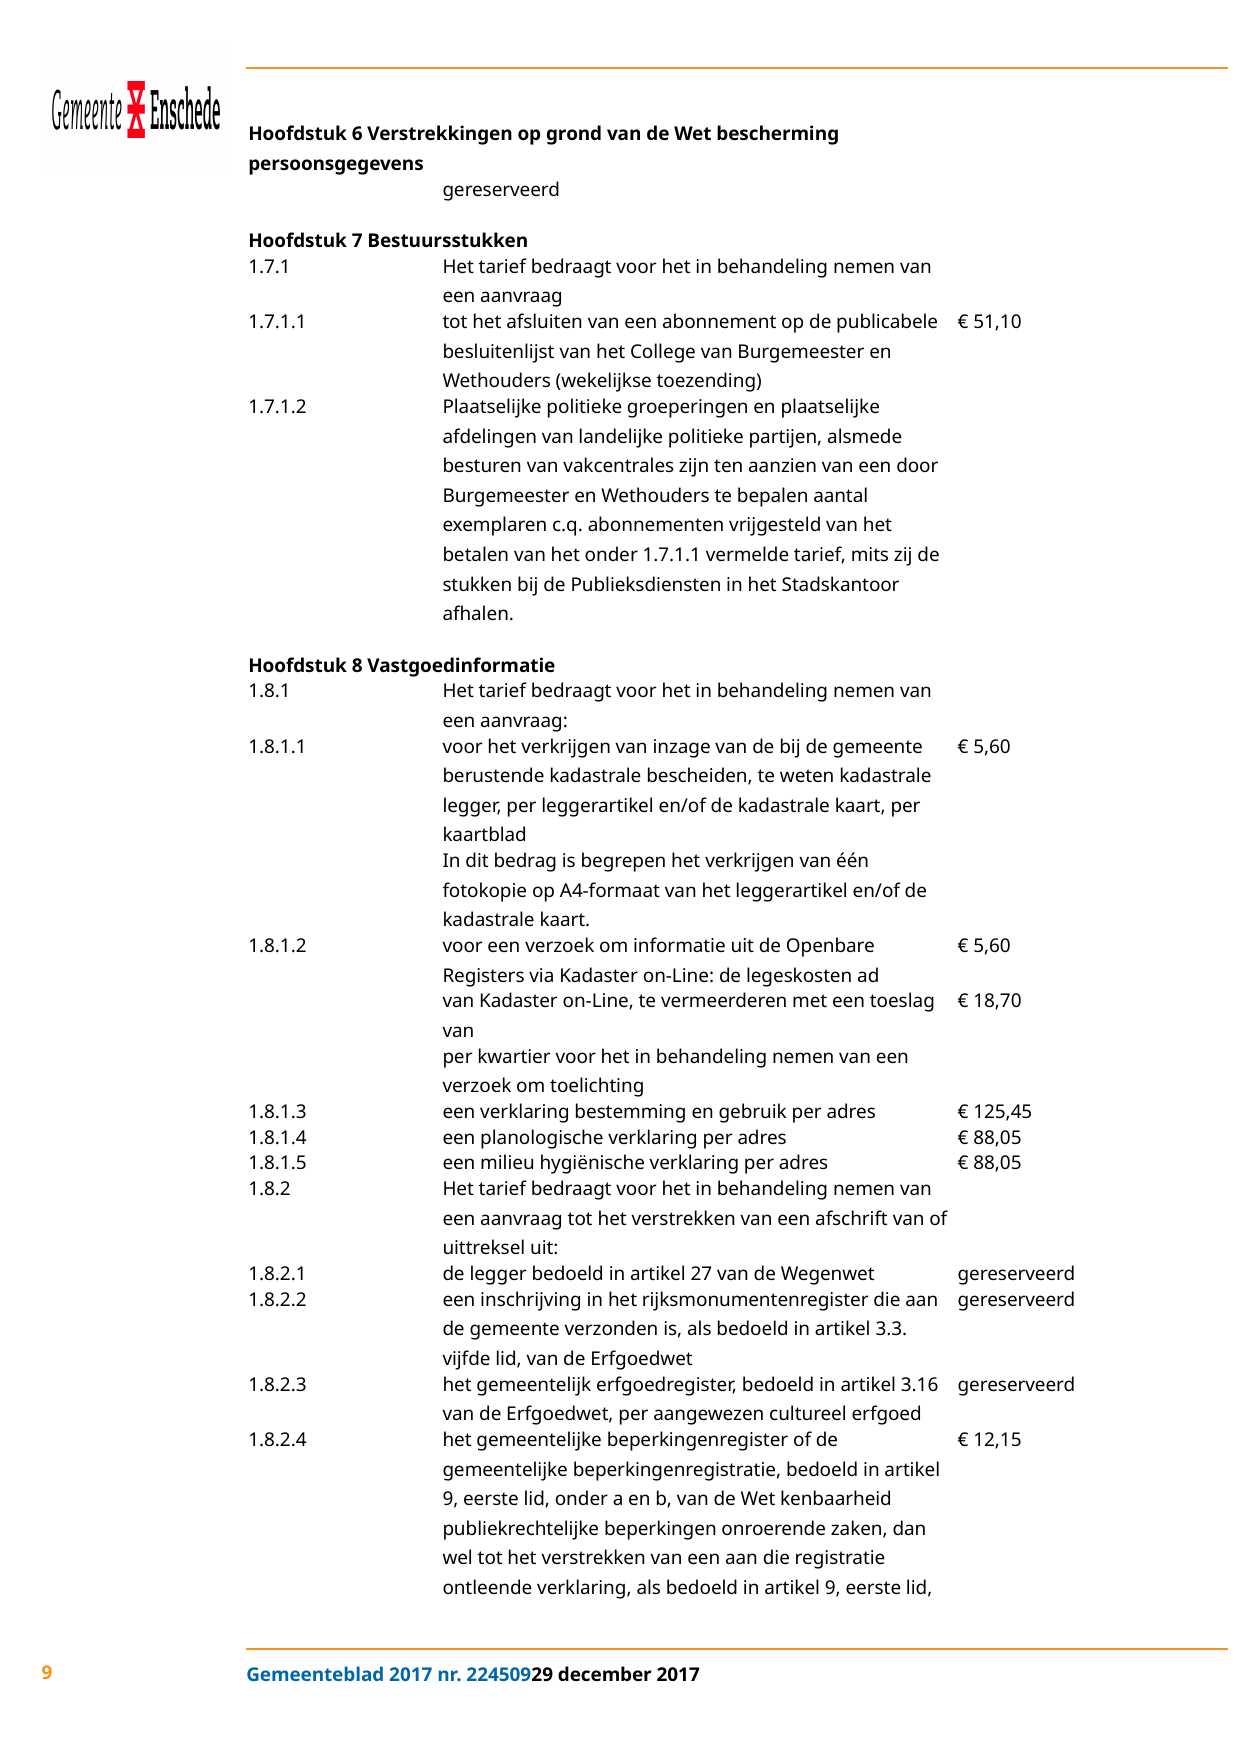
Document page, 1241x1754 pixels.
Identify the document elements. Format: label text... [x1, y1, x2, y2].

table_cell [958, 626, 1152, 652]
table_cell per kwartier voor het in behandeling nemen van een verzoek om toelichting [442, 1043, 957, 1098]
table_cell [442, 626, 957, 652]
table_cell 1.7.1.2 [248, 393, 442, 626]
table_cell € 51,10 [958, 308, 1152, 393]
table_cell Het tarief bedraagt voor het in behandeling nemen van een aanvraag tot het verstrekken van een afschrift van of uittreksel uit: [442, 1175, 957, 1260]
table_cell 1.8.2.2 [248, 1286, 442, 1371]
table_cell een inschrijving in het rijksmonumentenregister die aan de gemeente verzonden is, als bedoeld in artikel 3.3. vijfde lid, van de Erfgoedwet [442, 1286, 957, 1371]
table_cell 1.7.1 [248, 253, 442, 308]
table_cell Hoofdstuk 7 Bestuursstukken [248, 227, 957, 253]
table_cell € 125,45 [958, 1098, 1152, 1124]
picture [41, 47, 231, 172]
table_cell een milieu hygiënische verklaring per adres [442, 1150, 957, 1175]
table_cell € 5,60 [958, 733, 1152, 847]
table_cell 1.8.1.2 [248, 932, 442, 987]
table_cell [958, 121, 1152, 176]
table_cell [958, 678, 1152, 733]
table_cell [958, 95, 1152, 121]
table_cell 1.8.1 [248, 678, 442, 733]
table_cell van Kadaster on-Line, te vermeerderen met een toeslag van [442, 988, 957, 1043]
table_cell [248, 1043, 442, 1098]
table_cell Het tarief bedraagt voor het in behandeling nemen van een aanvraag: [442, 678, 957, 733]
table_cell [958, 393, 1152, 626]
table_cell [248, 202, 442, 227]
table_cell 1.8.2 [248, 1175, 442, 1260]
table_cell € 88,05 [958, 1150, 1152, 1175]
table_cell [958, 1175, 1152, 1260]
table_cell het gemeentelijk erfgoedregister, bedoeld in artikel 3.16 van de Erfgoedwet, per aangewezen cultureel erfgoed [442, 1371, 957, 1426]
table_cell Hoofdstuk 6 Verstrekkingen op grond van de Wet bescherming persoonsgegevens [248, 121, 957, 176]
table_cell [442, 202, 957, 227]
table_cell 1.7.1.1 [248, 308, 442, 393]
table_cell € 5,60 [958, 932, 1152, 987]
table_cell gereserveerd [958, 1371, 1152, 1426]
table_cell voor een verzoek om informatie uit de Openbare Registers via Kadaster on-Line: de legeskosten ad [442, 932, 957, 987]
table_cell 1.8.1.3 [248, 1098, 442, 1124]
table_cell [958, 253, 1152, 308]
table_cell een verklaring bestemming en gebruik per adres [442, 1098, 957, 1124]
table_cell 1.8.2.4 [248, 1426, 442, 1600]
table_cell [248, 626, 442, 652]
table_cell In dit bedrag is begrepen het verkrijgen van één fotokopie op A4-formaat van het leggerartikel en/of de kadastrale kaart. [442, 847, 957, 932]
table_cell € 18,70 [958, 988, 1152, 1043]
table_cell 1.8.1.5 [248, 1150, 442, 1175]
table_cell [958, 202, 1152, 227]
table_cell 1.8.2.1 [248, 1260, 442, 1286]
table_cell Het tarief bedraagt voor het in behandeling nemen van een aanvraag [442, 253, 957, 308]
table_cell [958, 176, 1152, 202]
table_cell [958, 847, 1152, 932]
table_cell [442, 95, 957, 121]
table_cell Plaatselijke politieke groeperingen en plaatselijke afdelingen van landelijke politieke partijen, alsmede besturen van vakcentrales zijn ten aanzien van een door Burgemeester en Wethouders te bepalen aantal exemplaren c.q. abonnementen vrijgesteld van het betalen van het onder 1.7.1.1 vermelde tarief, mits zij de stukken bij de Publieksdiensten in het Stadskantoor afhalen. [442, 393, 957, 626]
table_cell gereserveerd [442, 176, 957, 202]
table_cell de legger bedoeld in artikel 27 van de Wegenwet [442, 1260, 957, 1286]
table_cell [248, 988, 442, 1043]
table_cell [958, 1043, 1152, 1098]
table_cell voor het verkrijgen van inzage van de bij de gemeente berustende kadastrale bescheiden, te weten kadastrale legger, per leggerartikel en/of de kadastrale kaart, per kaartblad [442, 733, 957, 847]
table_cell een planologische verklaring per adres [442, 1124, 957, 1149]
table_cell het gemeentelijke beperkingenregister of de gemeentelijke beperkingenregistratie, bedoeld in artikel 9, eerste lid, onder a en b, van de Wet kenbaarheid publiekrechtelijke beperkingen onroerende zaken, dan wel tot het verstrekken van een aan die registratie ontleende verklaring, als bedoeld in artikel 9, eerste lid, [442, 1426, 957, 1600]
table_cell [248, 847, 442, 932]
table_cell € 88,05 [958, 1124, 1152, 1149]
table_cell tot het afsluiten van een abonnement op de publicabele besluitenlijst van het College van Burgemeester en Wethouders (wekelijkse toezending) [442, 308, 957, 393]
table_cell gereserveerd [958, 1286, 1152, 1371]
table_cell 1.8.2.3 [248, 1371, 442, 1426]
table_cell gereserveerd [958, 1260, 1152, 1286]
table_cell € 12,15 [958, 1426, 1152, 1600]
table_cell [248, 176, 442, 202]
table_cell 1.8.1.4 [248, 1124, 442, 1149]
table_cell 1.8.1.1 [248, 733, 442, 847]
table_cell [958, 227, 1152, 253]
table_cell [248, 95, 442, 121]
table_cell [958, 652, 1152, 677]
table_cell Hoofdstuk 8 Vastgoedinformatie [248, 652, 957, 677]
